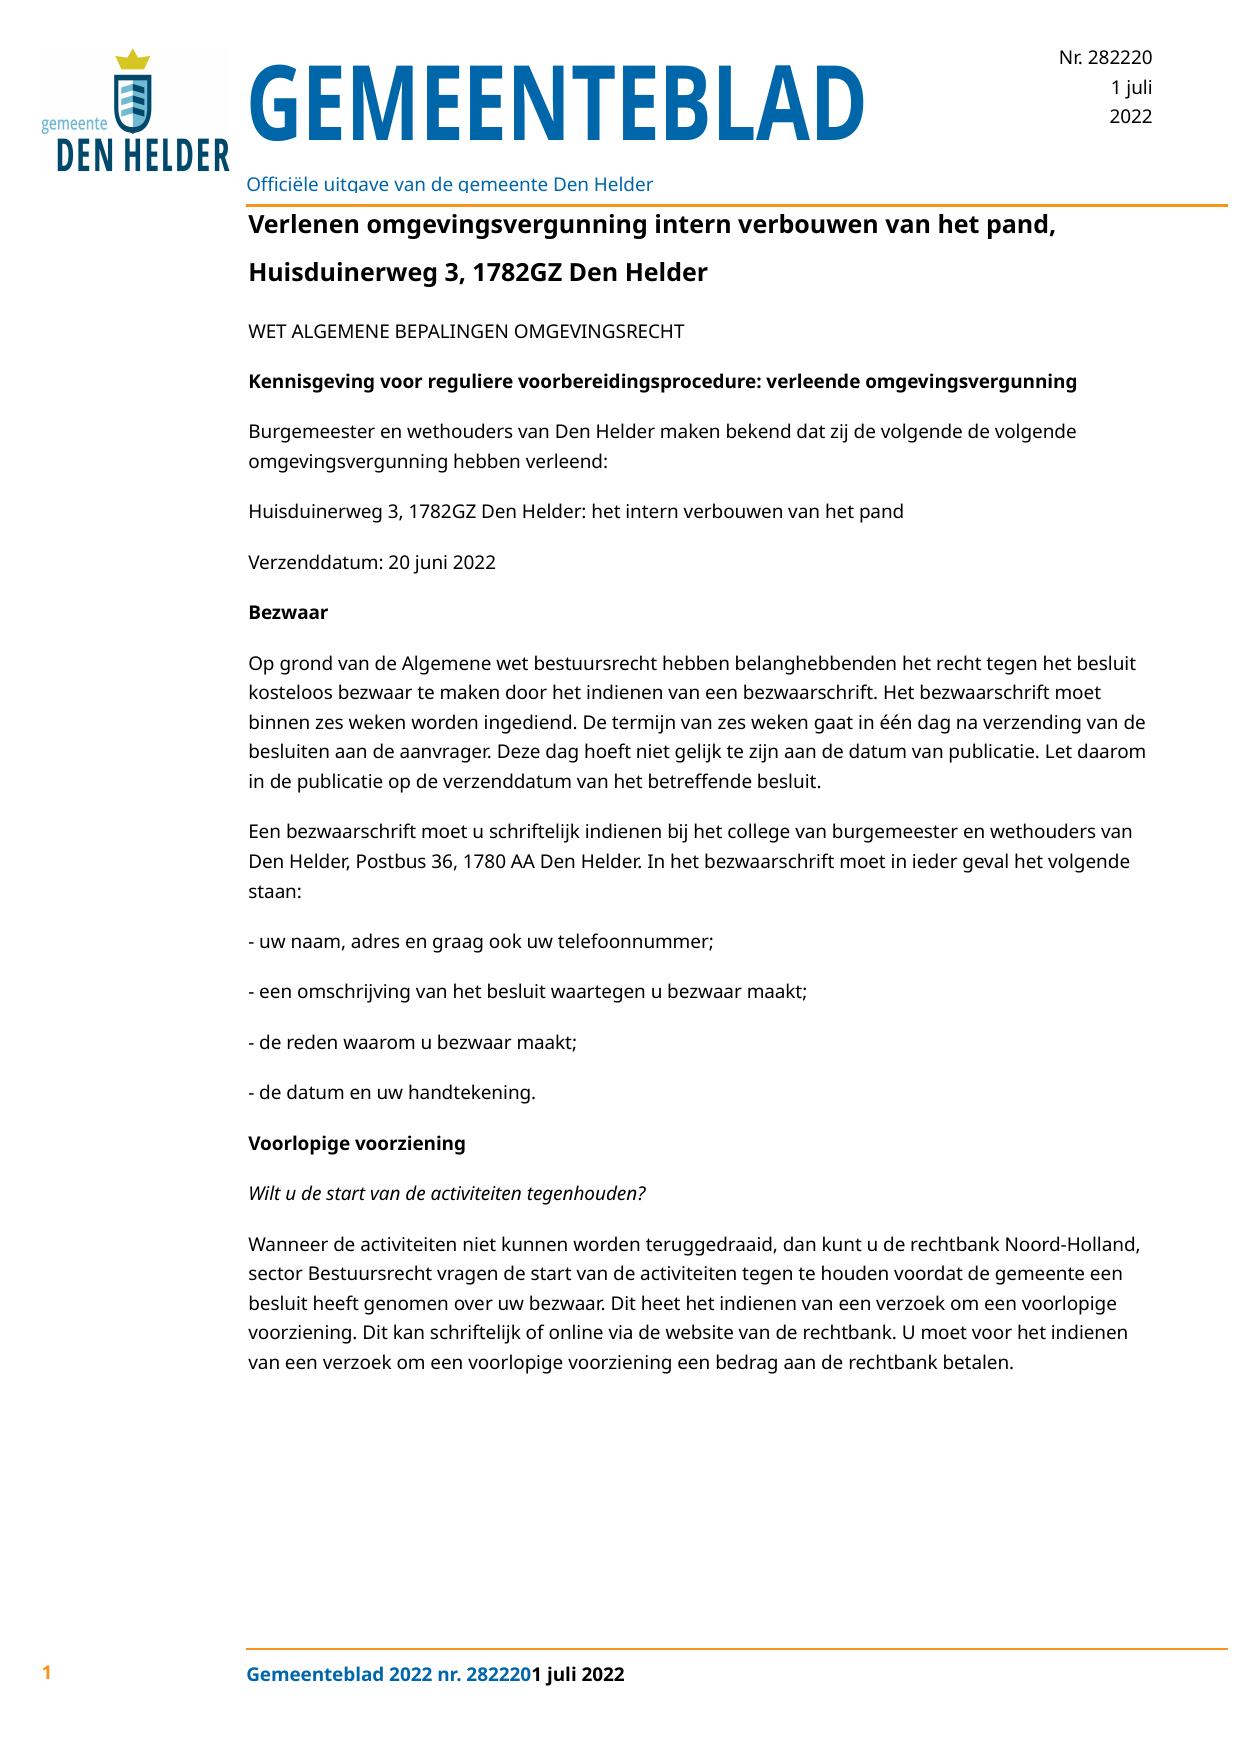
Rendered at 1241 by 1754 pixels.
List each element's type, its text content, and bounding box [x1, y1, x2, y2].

picture [63, 144, 68, 165]
text WET ALGEMENE BEPALINGEN OMGEVINGSRECHT [248, 318, 1152, 344]
picture [220, 160, 224, 172]
text Burgemeester en wethouders van Den Helder maken bekend dat zij de volgende de volgende omgevingsvergunning hebben verleend: [248, 419, 1152, 474]
text Verlenen omgevingsvergunning intern verbouwen van het pand, Huisduinerweg 3, 1782GZ Den Helder [248, 207, 1152, 288]
picture [182, 144, 187, 165]
picture [100, 154, 106, 172]
text - de datum en uw handtekening. [248, 1079, 1152, 1105]
text Bezwaar [248, 599, 1152, 625]
text - een omschrijving van het besluit waartegen u bezwaar maakt; [248, 979, 1152, 1004]
text Kennisgeving voor reguliere voorbereidingsprocedure: verleende omgevingsvergunning [248, 368, 1152, 394]
text Huisduinerweg 3, 1782GZ Den Helder: het intern verbouwen van het pand [248, 499, 1152, 524]
text Wilt u de start van de activiteiten tegenhouden? [248, 1180, 1152, 1206]
text - de reden waarom u bezwaar maakt; [248, 1029, 1152, 1055]
text - uw naam, adres en graag ook uw telefoonnummer; [248, 928, 1152, 954]
text Verzenddatum: 20 juni 2022 [248, 549, 1152, 575]
text Wanneer de activiteiten niet kunnen worden teruggedraaid, dan kunt u de rechtbank Noord-Holland, sector Bestuursrecht vragen de start van de activiteiten tegen te houden voordat de gemeente een besluit heeft genomen over uw bezwaar. Dit heet het indienen van een verzoek om een voorlopige voorziening. Dit kan schriftelijk of online via de website van de rechtbank. U moet voor het indienen van een verzoek om een voorlopige voorziening een bedrag aan de rechtbank betalen. [248, 1231, 1152, 1375]
picture [130, 157, 135, 172]
text Voorlopige voorziening [248, 1130, 1152, 1156]
picture [41, 47, 231, 172]
text Op grond van de Algemene wet bestuursrecht hebben belanghebbenden het recht tegen het besluit kosteloos bezwaar te maken door het indienen van een bezwaarschrift. Het bezwaarschrift moet binnen zes weken worden ingediend. De termijn van zes weken gaat in één dag na verzending van de besluiten aan de aanvrager. Deze dag hoeft niet gelijk te zijn aan de datum van publicatie. Let daarom in de publicatie op de verzenddatum van het betreffende besluit. [248, 650, 1152, 794]
text Een bezwaarschrift moet u schriftelijk indienen bij het college van burgemeester en wethouders van Den Helder, Postbus 36, 1780 AA Den Helder. In het bezwaarschrift moet in ieder geval het volgende staan: [248, 819, 1152, 904]
